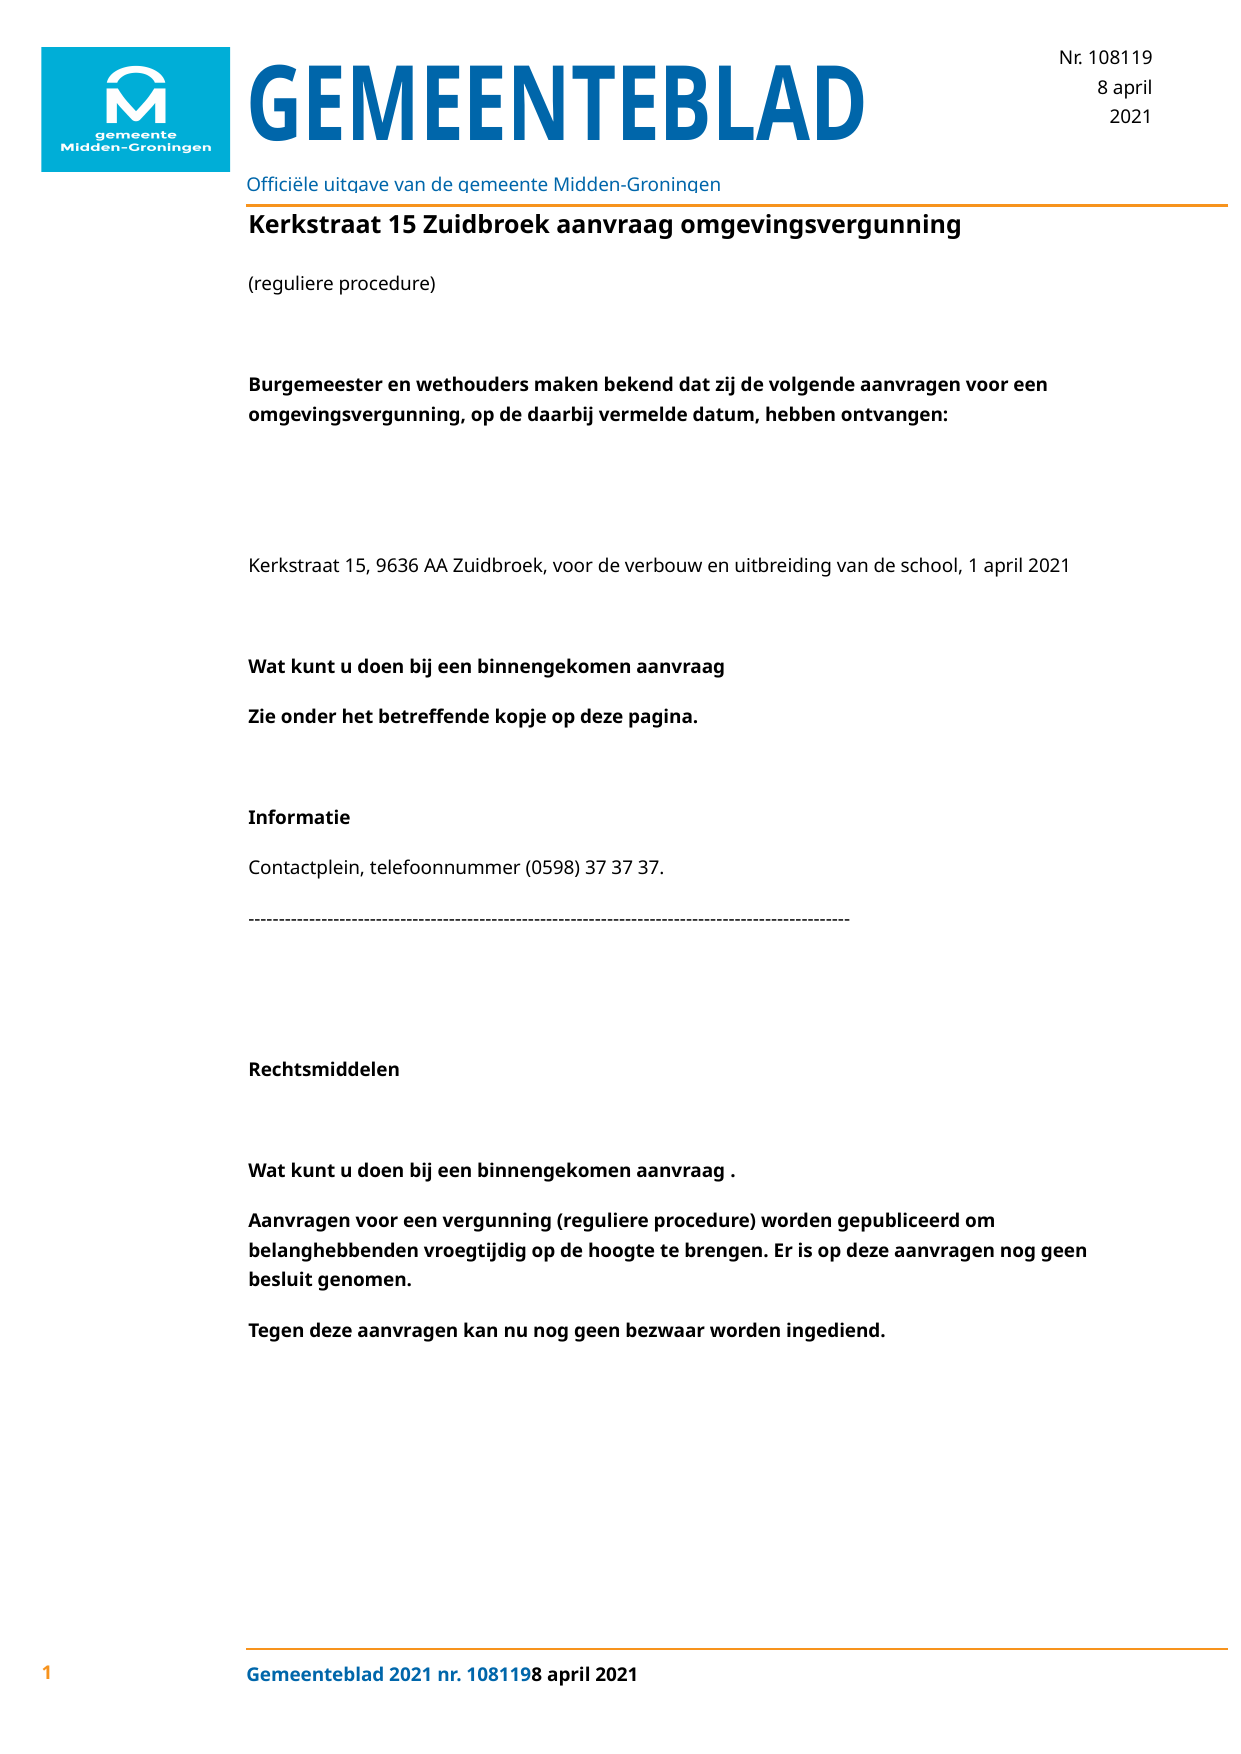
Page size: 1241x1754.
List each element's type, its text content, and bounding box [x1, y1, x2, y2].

text Kerkstraat 15 Zuidbroek aanvraag omgevingsvergunning [248, 207, 1152, 241]
text Wat kunt u doen bij een binnengekomen aanvraag . [248, 1157, 1152, 1183]
text Wat kunt u doen bij een binnengekomen aanvraag [248, 653, 1152, 678]
text (reguliere procedure) [248, 270, 1152, 296]
text --------------------------------------------------------------------------------------------------- [248, 905, 1152, 931]
picture [107, 89, 165, 122]
text Aanvragen voor een vergunning (reguliere procedure) worden gepubliceerd om belanghebbenden vroegtijdig op de hoogte te brengen. Er is op deze aanvragen nog geen besluit genomen. [248, 1207, 1152, 1292]
text Zie onder het betreffende kopje op deze pagina. [248, 703, 1152, 729]
text Rechtsmiddelen [248, 1056, 1152, 1082]
picture [184, 146, 190, 153]
text Burgemeester en wethouders maken bekend dat zij de volgende aanvragen voor een omgevingsvergunning, op de daarbij vermelde datum, hebben ontvangen: [248, 371, 1152, 426]
text Kerkstraat 15, 9636 AA Zuidbroek, voor de verbouw en uitbreiding van de school, 1 april 2021 [248, 552, 1152, 578]
text Informatie [248, 804, 1152, 830]
picture [108, 66, 164, 82]
text Tegen deze aanvragen kan nu nog geen bezwaar worden ingediend. [248, 1317, 1152, 1343]
text Contactplein, telefoonnummer (0598) 37 37 37. [248, 854, 1152, 880]
